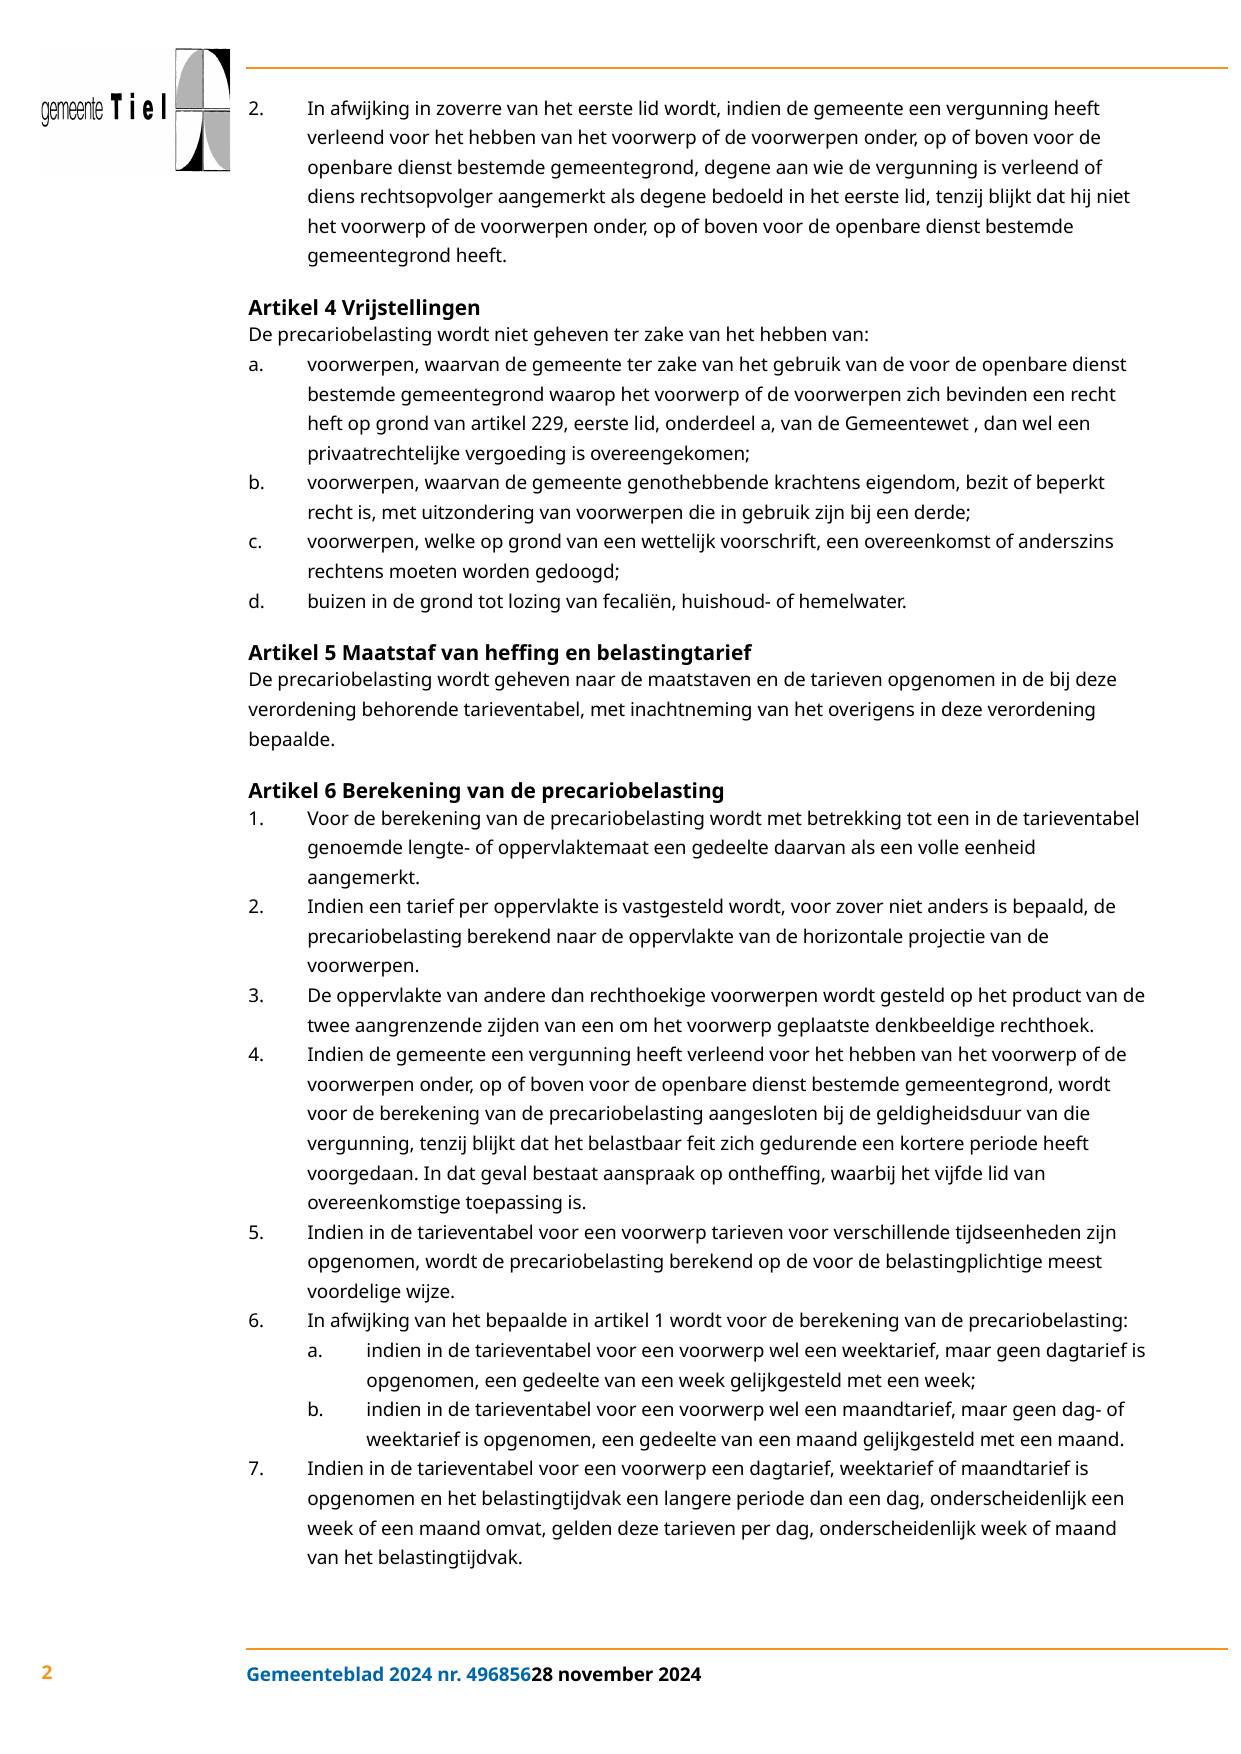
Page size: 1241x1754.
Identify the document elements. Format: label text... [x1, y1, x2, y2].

list indien in de tarieventabel voor een voorwerp wel een maandtarief, maar geen dag- of weektarief is opgenomen, een gedeelte van een maand gelijkgesteld met een maand. [307, 1396, 1152, 1452]
text De precariobelasting wordt niet geheven ter zake van het hebben van: [248, 322, 1152, 347]
list De oppervlakte van andere dan rechthoekige voorwerpen wordt gesteld op het product van de twee aangrenzende zijden van een om het voorwerp geplaatste denkbeeldige rechthoek. [248, 982, 1152, 1037]
list Voor de berekening van de precariobelasting wordt met betrekking tot een in de tarieventabel genoemde lengte- of oppervlaktemaat een gedeelte daarvan als een volle eenheid aangemerkt. [248, 805, 1152, 889]
list voorwerpen, welke op grond van een wettelijk voorschrift, een overeenkomst of anderszins rechtens moeten worden gedoogd; [248, 529, 1152, 584]
text Artikel 5 Maatstaf van heffing en belastingtarief [248, 638, 1152, 667]
text Artikel 6 Berekening van de precariobelasting [248, 776, 1152, 805]
picture [41, 47, 231, 172]
list indien in de tarieventabel voor een voorwerp wel een weektarief, maar geen dagtarief is opgenomen, een gedeelte van een week gelijkgesteld met een week; [307, 1337, 1152, 1392]
list Indien in de tarieventabel voor een voorwerp een dagtarief, weektarief of maandtarief is opgenomen en het belastingtijdvak een langere periode dan een dag, onderscheidenlijk een week of een maand omvat, gelden deze tarieven per dag, onderscheidenlijk week of maand van het belastingtijdvak. [248, 1456, 1152, 1570]
list voorwerpen, waarvan de gemeente genothebbende krachtens eigendom, bezit of beperkt recht is, met uitzondering van voorwerpen die in gebruik zijn bij een derde; [248, 469, 1152, 525]
list In afwijking van het bepaalde in artikel 1 wordt voor de berekening van de precariobelasting: [248, 1308, 1152, 1333]
list In afwijking in zoverre van het eerste lid wordt, indien de gemeente een vergunning heeft verleend voor het hebben van het voorwerp of de voorwerpen onder, op of boven voor de openbare dienst bestemde gemeentegrond, degene aan wie de vergunning is verleend of diens rechtsopvolger aangemerkt als degene bedoeld in het eerste lid, tenzij blijkt dat hij niet het voorwerp of de voorwerpen onder, op of boven voor de openbare dienst bestemde gemeentegrond heeft. [248, 95, 1152, 268]
list Indien de gemeente een vergunning heeft verleend voor het hebben van het voorwerp of de voorwerpen onder, op of boven voor de openbare dienst bestemde gemeentegrond, wordt voor de berekening van de precariobelasting aangesloten bij de geldigheidsduur van die vergunning, tenzij blijkt dat het belastbaar feit zich gedurende een kortere periode heeft voorgedaan. In dat geval bestaat aanspraak op ontheffing, waarbij het vijfde lid van overeenkomstige toepassing is. [248, 1041, 1152, 1215]
list voorwerpen, waarvan de gemeente ter zake van het gebruik van de voor de openbare dienst bestemde gemeentegrond waarop het voorwerp of de voorwerpen zich bevinden een recht heft op grond van artikel 229, eerste lid, onderdeel a, van de Gemeentewet , dan wel een privaatrechtelijke vergoeding is overeengekomen; [248, 351, 1152, 466]
list Indien in de tarieventabel voor een voorwerp tarieven voor verschillende tijdseenheden zijn opgenomen, wordt de precariobelasting berekend op de voor de belastingplichtige meest voordelige wijze. [248, 1219, 1152, 1304]
text Artikel 4 Vrijstellingen [248, 293, 1152, 322]
list buizen in de grond tot lozing van fecaliën, huishoud- of hemelwater. [248, 588, 1152, 613]
text De precariobelasting wordt geheven naar de maatstaven en de tarieven opgenomen in de bij deze verordening behorende tarieventabel, met inachtneming van het overigens in deze verordening bepaalde. [248, 667, 1152, 752]
list Indien een tarief per oppervlakte is vastgesteld wordt, voor zover niet anders is bepaald, de precariobelasting berekend naar de oppervlakte van de horizontale projectie van de voorwerpen. [248, 893, 1152, 978]
